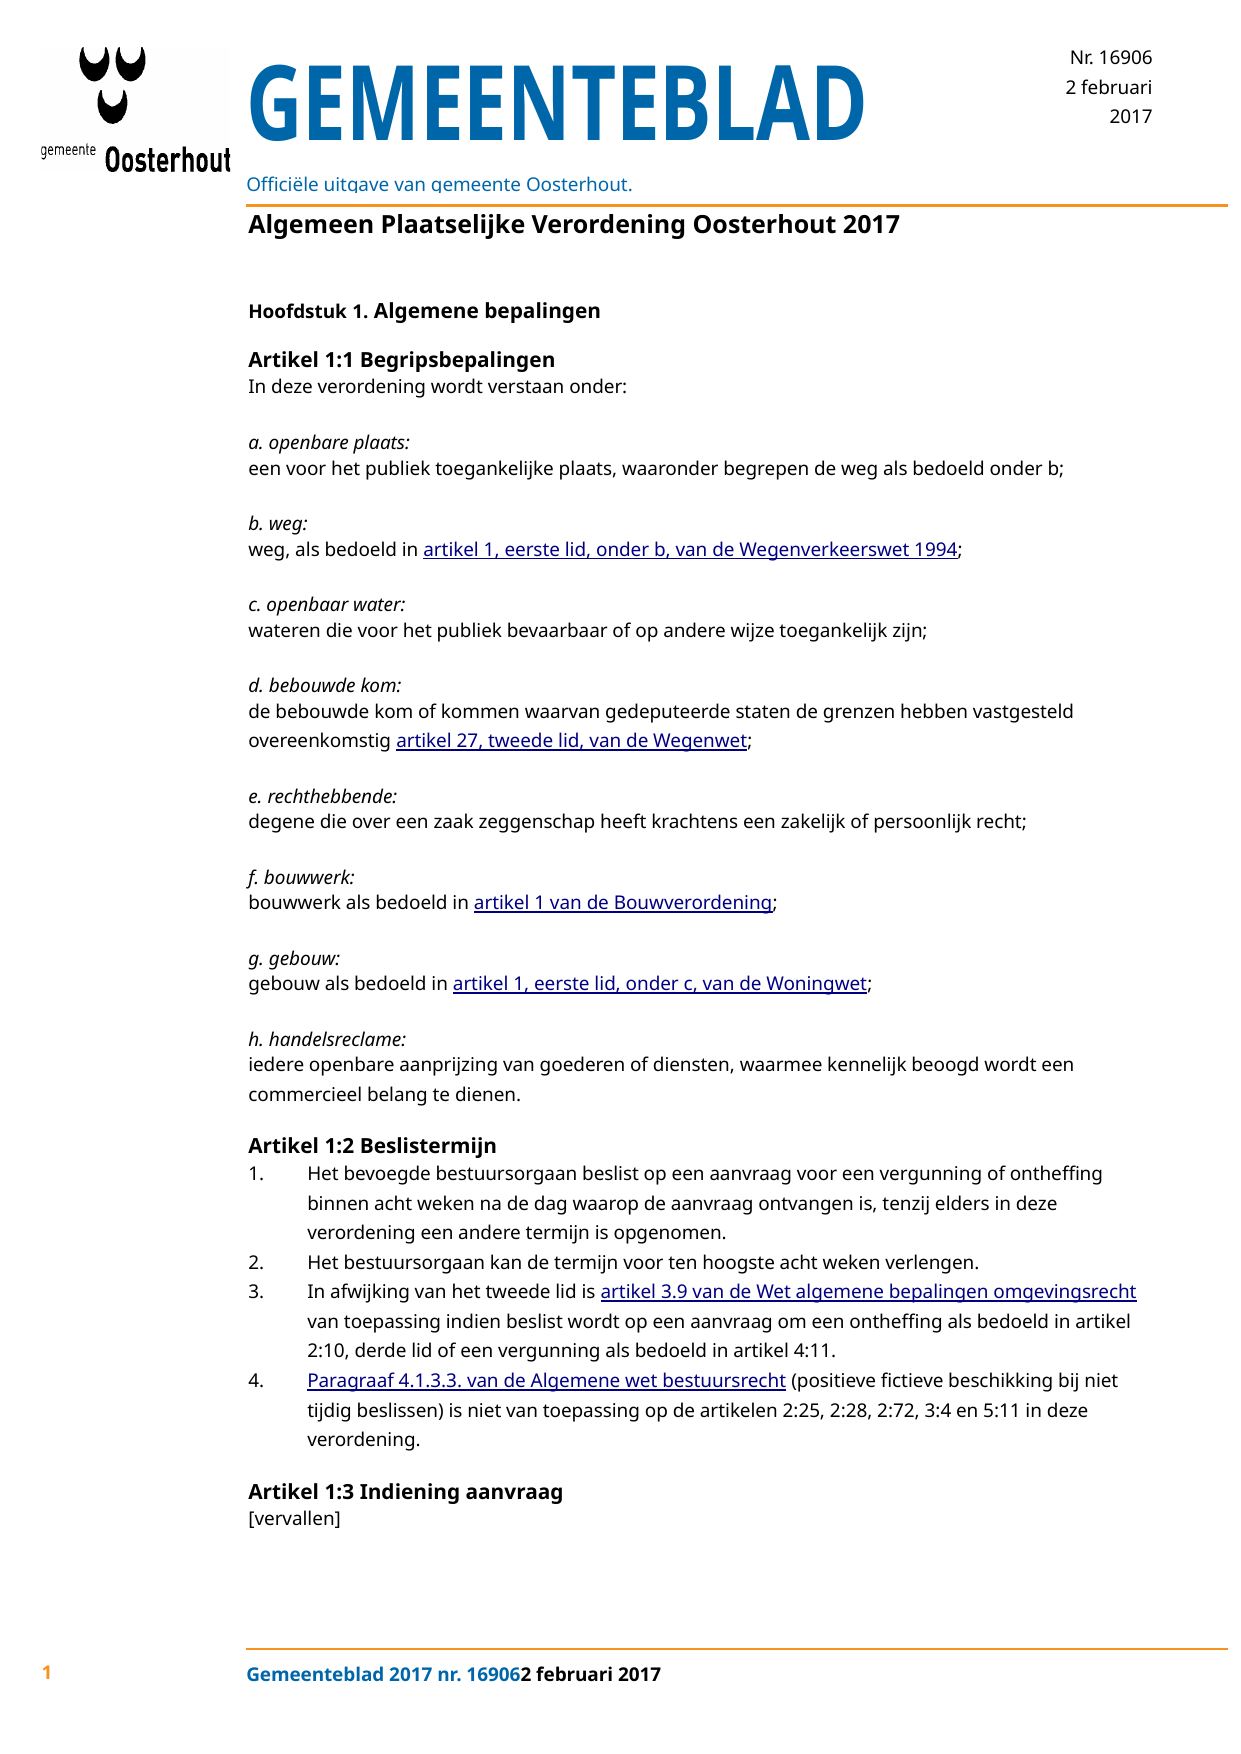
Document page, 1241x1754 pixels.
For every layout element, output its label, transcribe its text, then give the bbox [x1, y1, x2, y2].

text bouwwerk als bedoeld in artikel 1 van de Bouwverordening; [248, 889, 1152, 915]
text gebouw als bedoeld in artikel 1, eerste lid, onder c, van de Woningwet; [248, 971, 1152, 996]
text [vervallen] [248, 1505, 1152, 1531]
text Algemeen Plaatselijke Verordening Oosterhout 2017 [248, 207, 1152, 241]
text een voor het publiek toegankelijke plaats, waaronder begrepen de weg als bedoeld onder b; [248, 455, 1152, 481]
text Artikel 1:1 Begripsbepalingen [248, 345, 1152, 374]
text Hoofdstuk 1. Algemene bepalingen [248, 296, 1152, 324]
list Paragraaf 4.1.3.3. van de Algemene wet bestuursrecht (positieve fictieve beschikking bij niet tijdig beslissen) is niet van toepassing op de artikelen 2:25, 2:28, 2:72, 3:4 en 5:11 in deze verordening. [248, 1367, 1152, 1452]
text wateren die voor het publiek bevaarbaar of op andere wijze toegankelijk zijn; [248, 617, 1152, 643]
text de bebouwde kom of kommen waarvan gedeputeerde staten de grenzen hebben vastgesteld overeenkomstig artikel 27, tweede lid, van de Wegenwet; [248, 698, 1152, 753]
text d. bebouwde kom: [248, 672, 1152, 698]
picture [41, 47, 231, 172]
list Het bestuursorgaan kan de termijn voor ten hoogste acht weken verlengen. [248, 1249, 1152, 1274]
text h. handelsreclame: [248, 1026, 1152, 1052]
text Artikel 1:3 Indiening aanvraag [248, 1477, 1152, 1505]
text iedere openbare aanprijzing van goederen of diensten, waarmee kennelijk beoogd wordt een commercieel belang te dienen. [248, 1052, 1152, 1107]
text degene die over een zaak zeggenschap heeft krachtens een zakelijk of persoonlijk recht; [248, 808, 1152, 834]
text weg, als bedoeld in artikel 1, eerste lid, onder b, van de Wegenverkeerswet 1994; [248, 536, 1152, 562]
text b. weg: [248, 510, 1152, 536]
text f. bouwwerk: [248, 864, 1152, 889]
list Het bevoegde bestuursorgaan beslist op een aanvraag voor een vergunning of ontheffing binnen acht weken na de dag waarop de aanvraag ontvangen is, tenzij elders in deze verordening een andere termijn is opgenomen. [248, 1160, 1152, 1245]
text e. rechthebbende: [248, 783, 1152, 808]
text In deze verordening wordt verstaan onder: [248, 374, 1152, 399]
text a. openbare plaats: [248, 429, 1152, 455]
list In afwijking van het tweede lid is artikel 3.9 van de Wet algemene bepalingen omgevingsrecht van toepassing indien beslist wordt op een aanvraag om een ontheffing als bedoeld in artikel 2:10, derde lid of een vergunning als bedoeld in artikel 4:11. [248, 1278, 1152, 1363]
text c. openbaar water: [248, 591, 1152, 617]
text g. gebouw: [248, 945, 1152, 971]
text Artikel 1:2 Beslistermijn [248, 1132, 1152, 1160]
